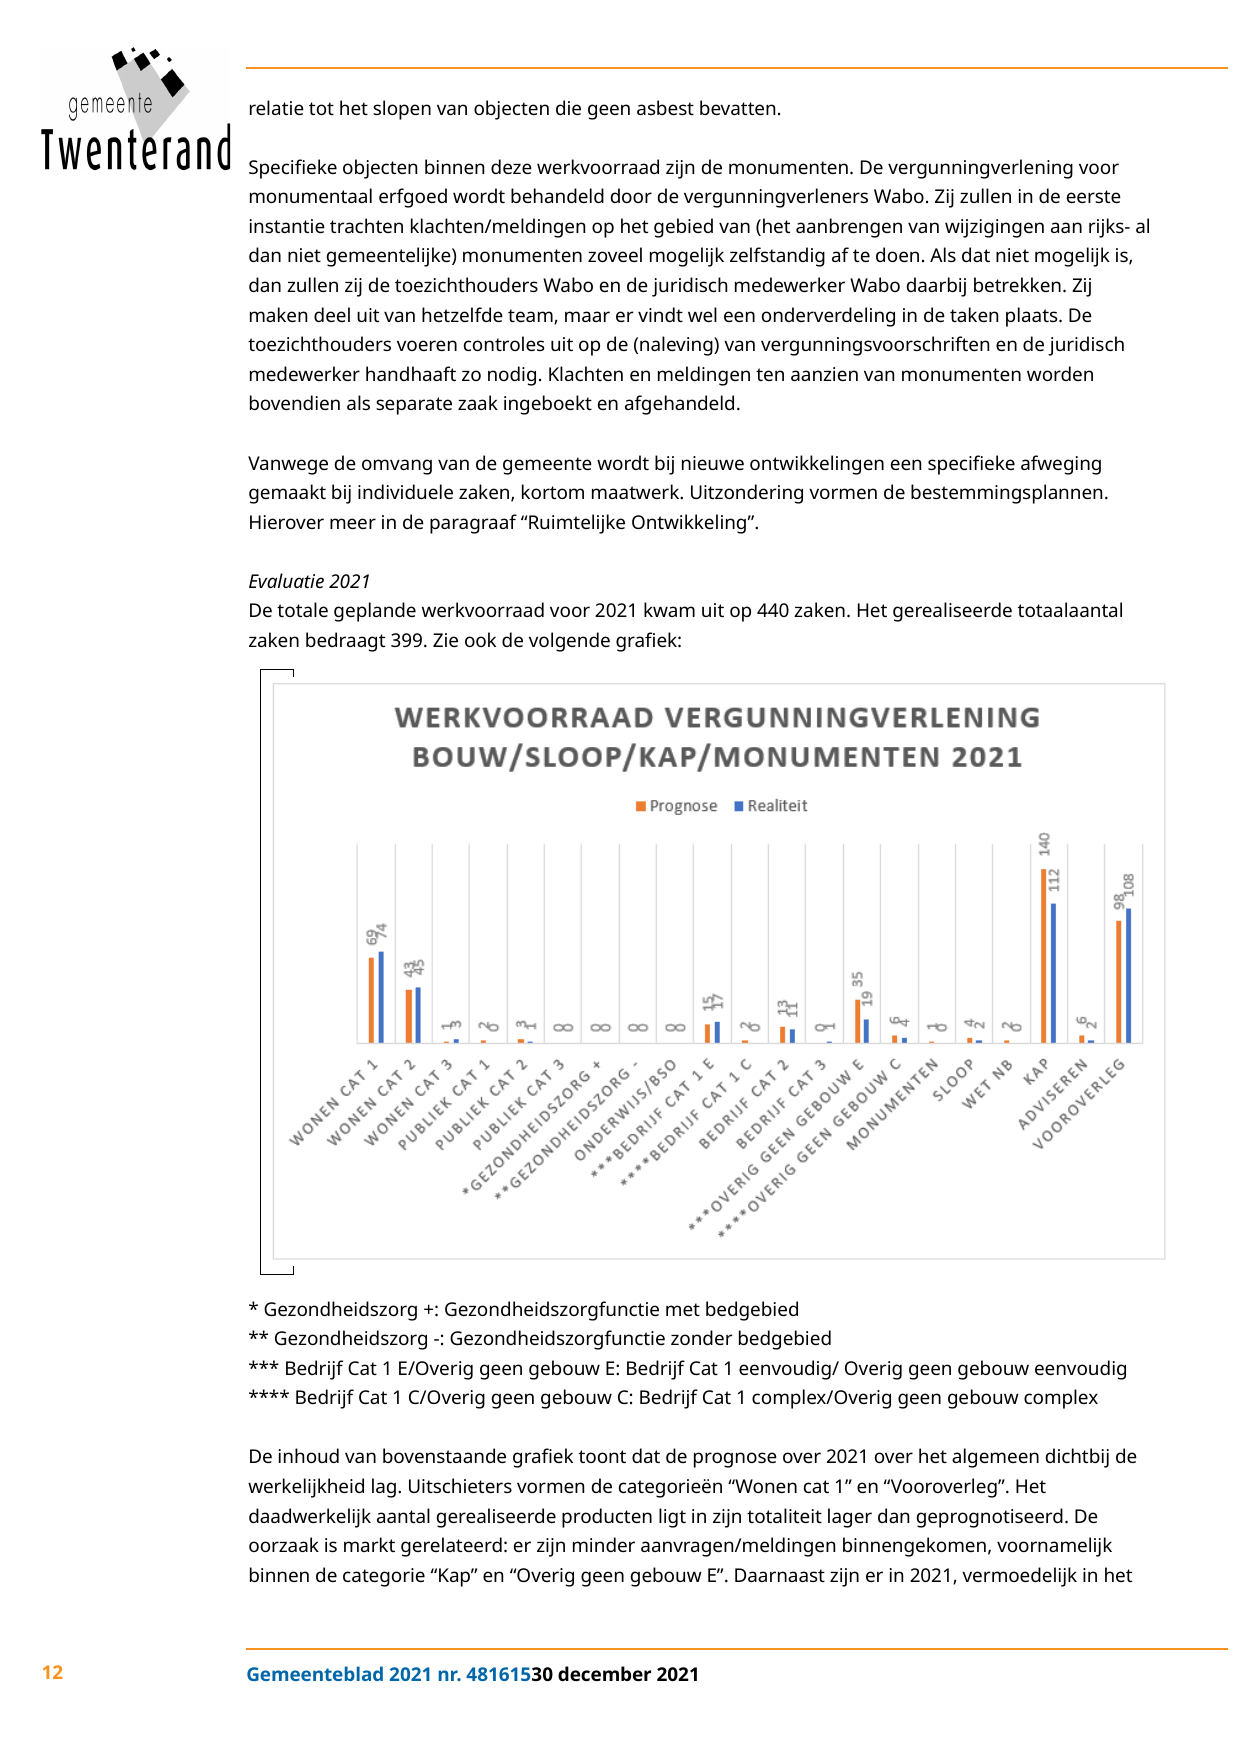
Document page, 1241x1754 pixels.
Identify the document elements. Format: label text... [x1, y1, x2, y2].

text De inhoud van bovenstaande grafiek toont dat de prognose over 2021 over het algemeen dichtbij de werkelijkheid lag. Uitschieters vormen de categorieën “Wonen cat 1” en “Vooroverleg”. Het daadwerkelijk aantal gerealiseerde producten ligt in zijn totaliteit lager dan geprognotiseerd. De oorzaak is markt gerelateerd: er zijn minder aanvragen/meldingen binnengekomen, voornamelijk binnen de categorie “Kap” en “Overig geen gebouw E”. Daarnaast zijn er in 2021, vermoedelijk in het [248, 1444, 1152, 1588]
text Vanwege de omvang van de gemeente wordt bij nieuwe ontwikkelingen een specifieke afweging gemaakt bij individuele zaken, kortom maatwerk. Uitzondering vormen de bestemmingsplannen. Hierover meer in de paragraaf “Ruimtelijke Ontwikkeling”. [248, 450, 1152, 535]
text De totale geplande werkvoorraad voor 2021 kwam uit op 440 zaken. Het gerealiseerde totaalaantal zaken bedraagt 399. Zie ook de volgende grafiek: [248, 598, 1152, 653]
text *** Bedrijf Cat 1 E/Overig geen gebouw E: Bedrijf Cat 1 eenvoudig/ Overig geen gebouw eenvoudig [248, 1355, 1152, 1381]
text ** Gezondheidszorg -: Gezondheidszorgfunctie zonder bedgebied [248, 1325, 1152, 1351]
picture [41, 47, 231, 172]
text **** Bedrijf Cat 1 C/Overig geen gebouw C: Bedrijf Cat 1 complex/Overig geen gebouw complex [248, 1384, 1152, 1410]
picture [268, 677, 1173, 1266]
text relatie tot het slopen van objecten die geen asbest bevatten. [248, 95, 1152, 121]
text Specifieke objecten binnen deze werkvoorraad zijn de monumenten. De vergunningverlening voor monumentaal erfgoed wordt behandeld door de vergunningverleners Wabo. Zij zullen in de eerste instantie trachten klachten/meldingen op het gebied van (het aanbrengen van wijzigingen aan rijks- al dan niet gemeentelijke) monumenten zoveel mogelijk zelfstandig af te doen. Als dat niet mogelijk is, dan zullen zij de toezichthouders Wabo en de juridisch medewerker Wabo daarbij betrekken. Zij maken deel uit van hetzelfde team, maar er vindt wel een onderverdeling in de taken plaats. De toezichthouders voeren controles uit op de (naleving) van vergunningsvoorschriften en de juridisch medewerker handhaaft zo nodig. Klachten en meldingen ten aanzien van monumenten worden bovendien als separate zaak ingeboekt en afgehandeld. [248, 154, 1152, 416]
text Evaluatie 2021 [248, 568, 1152, 594]
text * Gezondheidszorg +: Gezondheidszorgfunctie met bedgebied [248, 1296, 1152, 1321]
